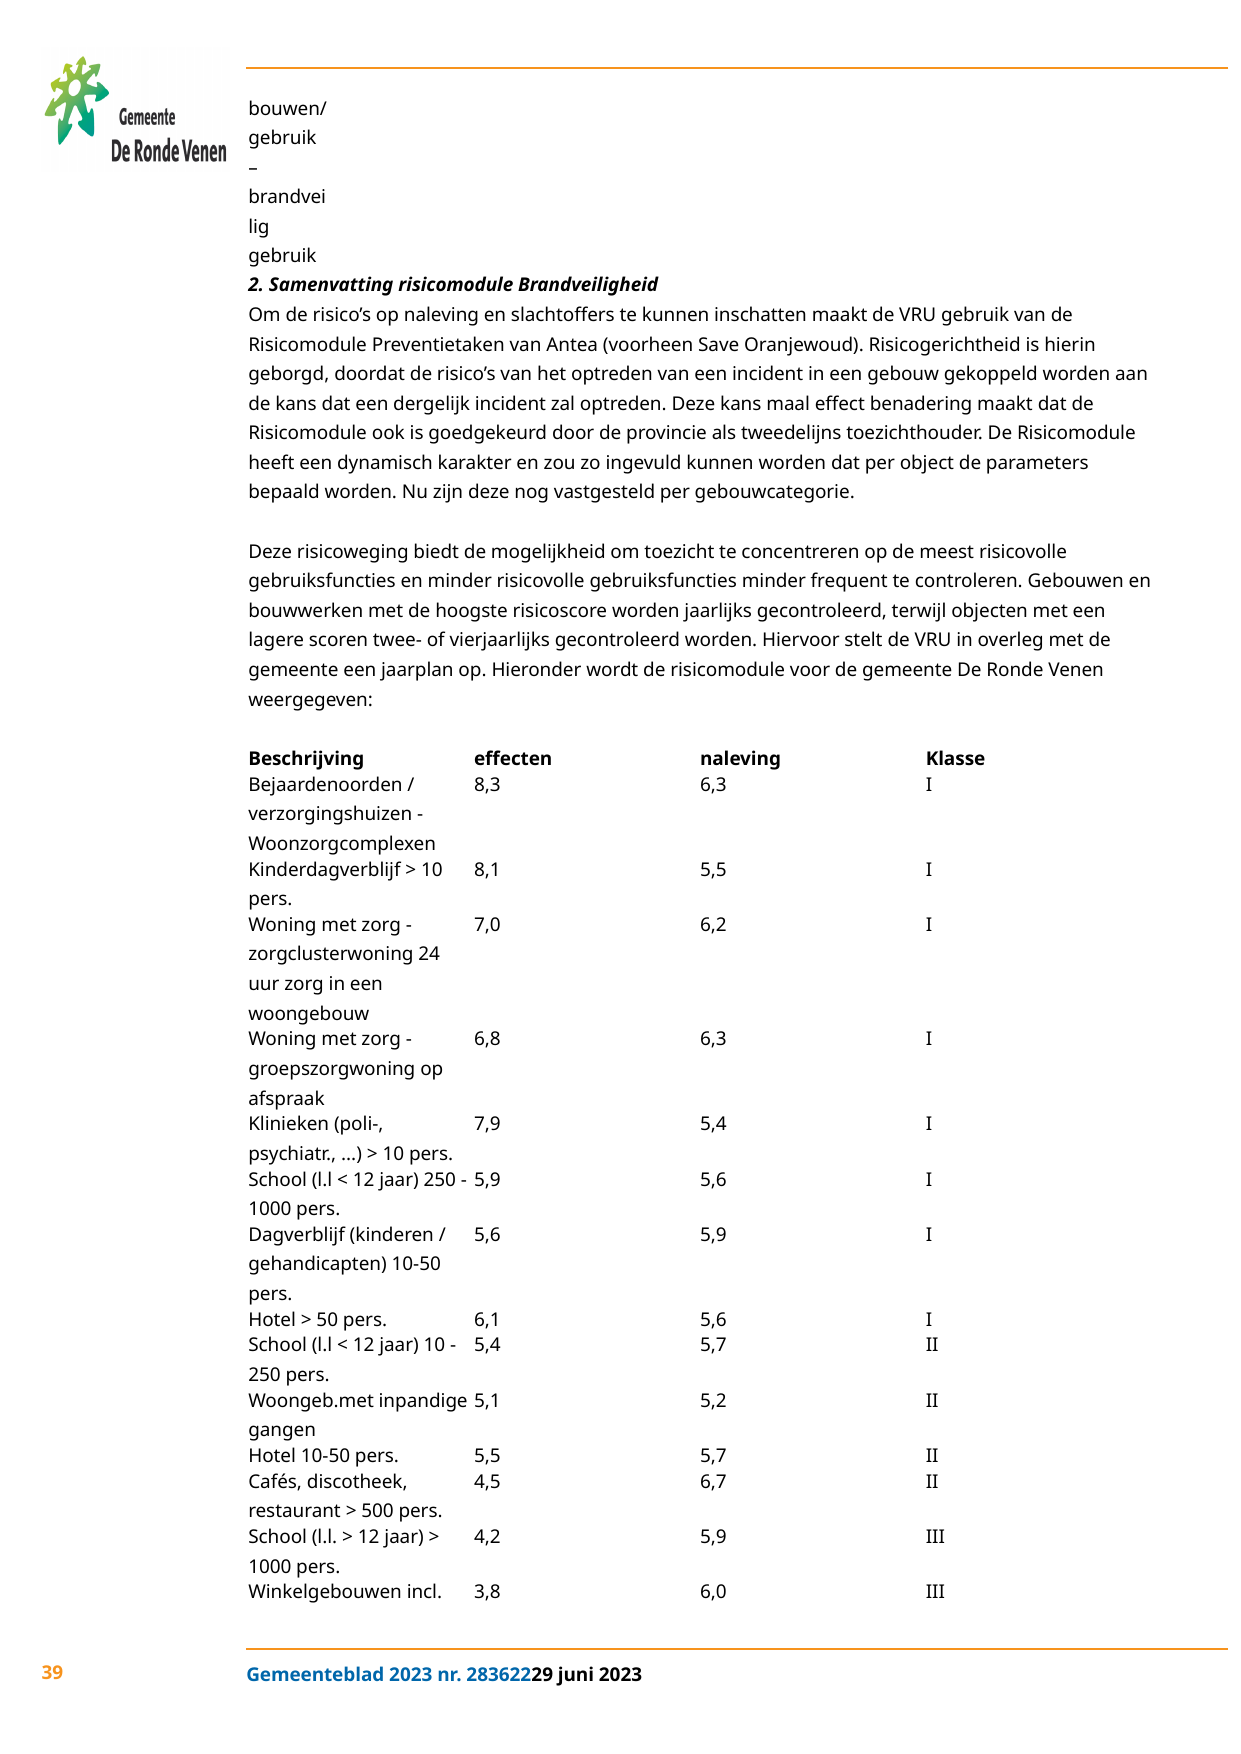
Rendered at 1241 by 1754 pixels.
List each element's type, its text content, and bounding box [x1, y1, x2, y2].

table_cell Woning met zorg - groepszorgwoning op afspraak [248, 1026, 474, 1110]
table_cell 5,4 [474, 1332, 700, 1387]
table_cell 5,1 [474, 1387, 700, 1442]
table_cell III [926, 1523, 1152, 1579]
table_cell Woongeb.met inpandige gangen [248, 1387, 474, 1442]
table_cell 5,7 [700, 1442, 926, 1468]
table_cell [577, 95, 659, 268]
table_cell I [926, 1306, 1152, 1332]
table_header Klasse [926, 745, 1152, 771]
table_cell 5,6 [474, 1221, 700, 1306]
picture [41, 47, 231, 172]
table_cell Dagverblijf (kinderen / gehandicapten) 10-50 pers. [248, 1221, 474, 1306]
table_header Beschrijving [248, 745, 474, 771]
table_cell Hotel 10-50 pers. [248, 1442, 474, 1468]
table_cell II [926, 1387, 1152, 1442]
table_cell [741, 95, 823, 268]
table_header naleving [700, 745, 926, 771]
table_cell [905, 95, 987, 268]
table_cell III [926, 1579, 1152, 1604]
table_cell Hotel > 50 pers. [248, 1306, 474, 1332]
table_cell School (l.l < 12 jaar) 10 - 250 pers. [248, 1332, 474, 1387]
table_cell Klinieken (poli-, psychiatr., ...) > 10 pers. [248, 1110, 474, 1166]
table_cell 8,1 [474, 856, 700, 911]
table_cell [823, 95, 905, 268]
table_cell 4,5 [474, 1468, 700, 1523]
table_cell Kinderdagverblijf > 10 pers. [248, 856, 474, 911]
table_cell bouwen/gebruik – brandveilig gebruik [248, 95, 330, 268]
table_cell 5,2 [700, 1387, 926, 1442]
table_cell 5,9 [700, 1523, 926, 1579]
table_cell 6,8 [474, 1026, 700, 1110]
table_cell Winkelgebouwen incl. [248, 1579, 474, 1604]
table_cell Cafés, discotheek, restaurant > 500 pers. [248, 1468, 474, 1523]
table_cell [987, 95, 1069, 268]
text 2. Samenvatting risicomodule Brandveiligheid [248, 272, 1152, 297]
table_cell I [926, 911, 1152, 1026]
table_cell 6,7 [700, 1468, 926, 1523]
table_cell Bejaardenoorden / verzorgingshuizen - Woonzorgcomplexen [248, 771, 474, 856]
table_cell 5,4 [700, 1110, 926, 1166]
table_cell [412, 95, 494, 268]
text Om de risico’s op naleving en slachtoffers te kunnen inschatten maakt de VRU gebruik van de Risicomodule Preventietaken van Antea (voorheen Save Oranjewoud). Risicogerichtheid is hierin geborgd, doordat de risico’s van het optreden van een incident in een gebouw gekoppeld worden aan de kans dat een dergelijk incident zal optreden. Deze kans maal effect benadering maakt dat de Risicomodule ook is goedgekeurd door de provincie als tweedelijns toezichthouder. De Risicomodule heeft een dynamisch karakter en zou zo ingevuld kunnen worden dat per object de parameters bepaald worden. Nu zijn deze nog vastgesteld per gebouwcategorie. [248, 301, 1152, 504]
text Deze risicoweging biedt de mogelijkheid om toezicht te concentreren op de meest risicovolle gebruiksfuncties en minder risicovolle gebruiksfuncties minder frequent te controleren. Gebouwen en bouwwerken met de hoogste risicoscore worden jaarlijks gecontroleerd, terwijl objecten met een lagere scoren twee- of vierjaarlijks gecontroleerd worden. Hiervoor stelt de VRU in overleg met de gemeente een jaarplan op. Hieronder wordt de risicomodule voor de gemeente De Ronde Venen weergegeven: [248, 538, 1152, 712]
table_cell II [926, 1442, 1152, 1468]
table_cell 6,2 [700, 911, 926, 1026]
table_cell 5,9 [474, 1166, 700, 1221]
table_cell I [926, 1026, 1152, 1110]
table_header effecten [474, 745, 700, 771]
table_cell 6,0 [700, 1579, 926, 1604]
table_cell I [926, 1221, 1152, 1306]
table_cell 5,9 [700, 1221, 926, 1306]
table_cell 6,3 [700, 771, 926, 856]
table_cell School (l.l. > 12 jaar) > 1000 pers. [248, 1523, 474, 1579]
table_cell 5,6 [700, 1166, 926, 1221]
table_cell I [926, 771, 1152, 856]
table_cell I [926, 1110, 1152, 1166]
table_cell 7,0 [474, 911, 700, 1026]
table_cell Woning met zorg - zorgclusterwoning 24 uur zorg in een woongebouw [248, 911, 474, 1026]
table_cell School (l.l < 12 jaar) 250 - 1000 pers. [248, 1166, 474, 1221]
table_cell [330, 95, 412, 268]
table_cell 5,6 [700, 1306, 926, 1332]
table_cell [659, 95, 741, 268]
table_cell 3,8 [474, 1579, 700, 1604]
table_cell 5,7 [700, 1332, 926, 1387]
table_cell [1069, 95, 1152, 268]
table_cell I [926, 1166, 1152, 1221]
table_cell 6,3 [700, 1026, 926, 1110]
table_cell 5,5 [474, 1442, 700, 1468]
table_cell 6,1 [474, 1306, 700, 1332]
table_cell 8,3 [474, 771, 700, 856]
table_cell II [926, 1468, 1152, 1523]
table_cell 7,9 [474, 1110, 700, 1166]
table_cell [494, 95, 577, 268]
table_cell 4,2 [474, 1523, 700, 1579]
table_cell II [926, 1332, 1152, 1387]
table_cell I [926, 856, 1152, 911]
table_cell 5,5 [700, 856, 926, 911]
